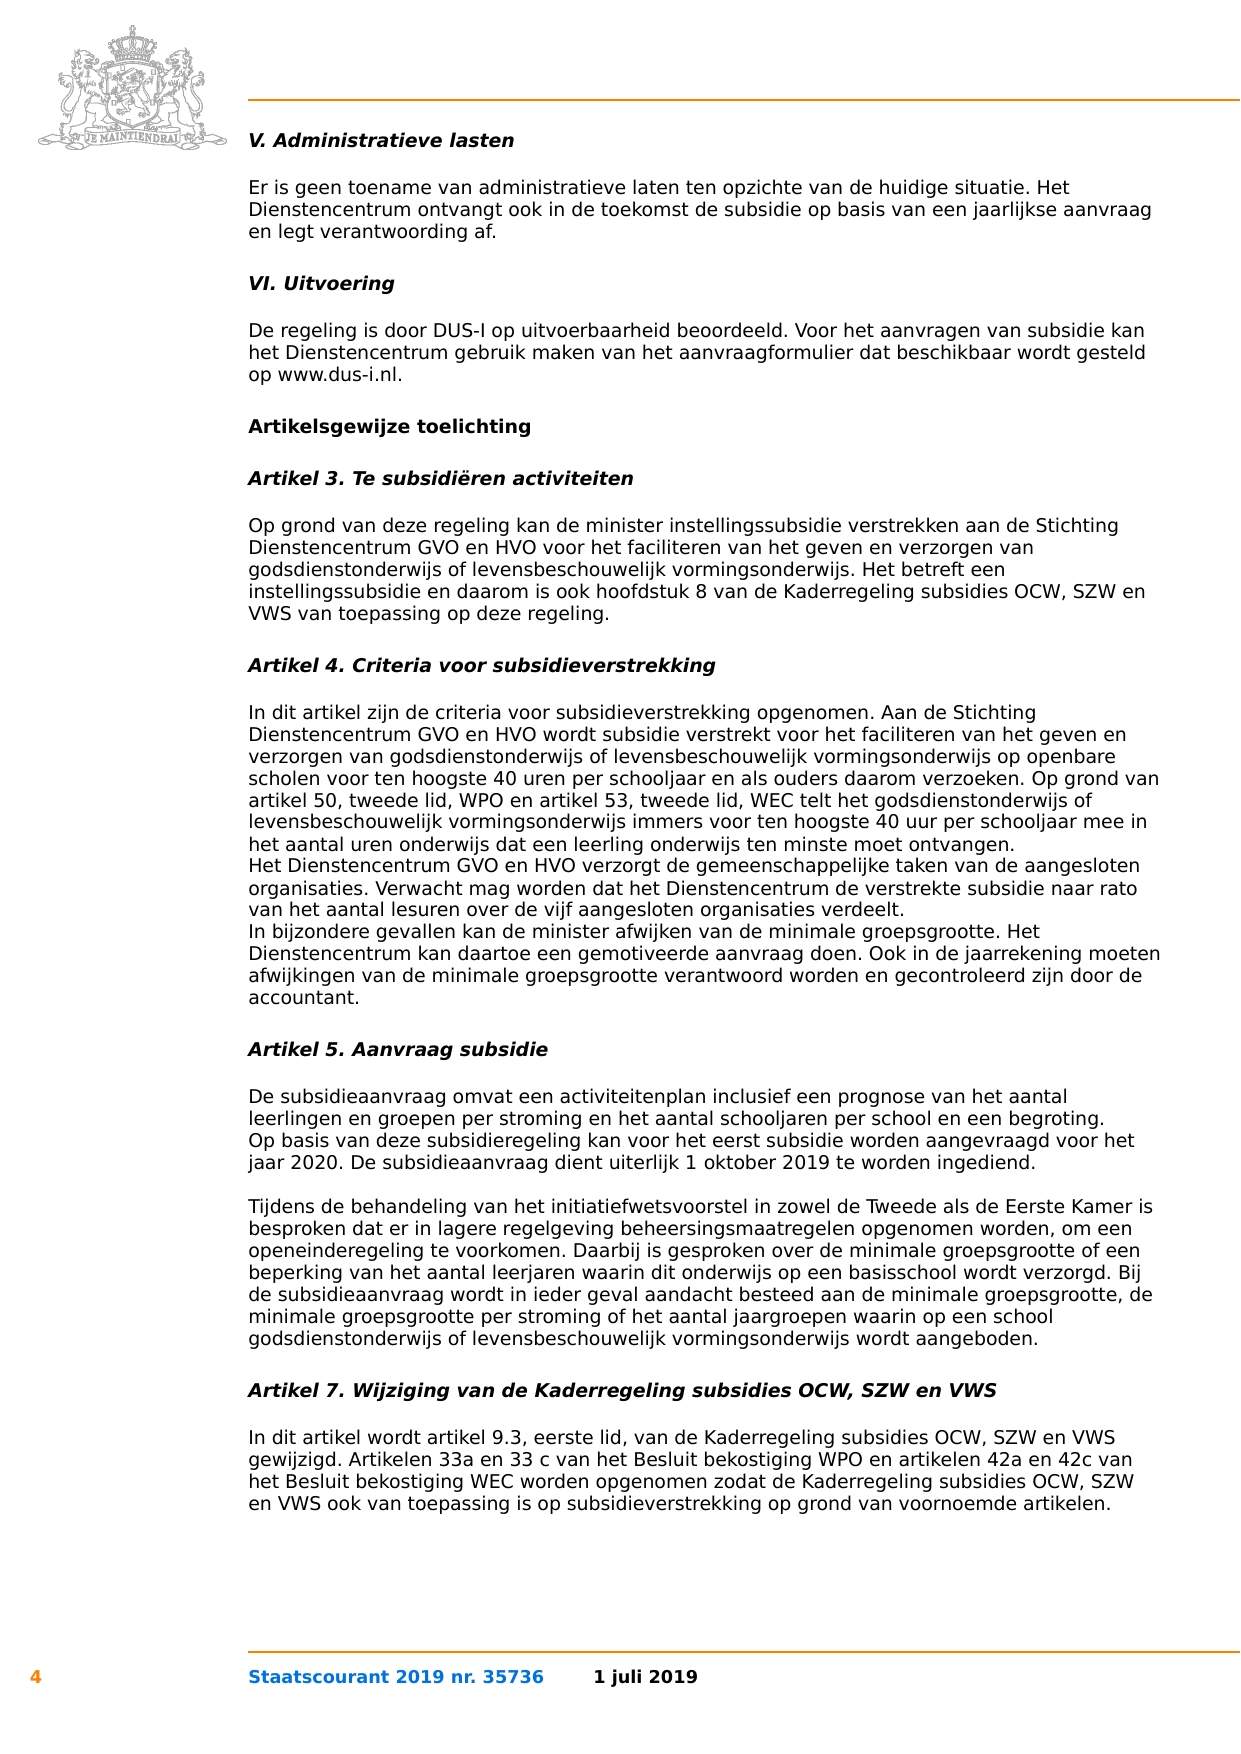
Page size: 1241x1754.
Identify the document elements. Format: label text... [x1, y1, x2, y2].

subtitle Artikel 7. Wijziging van de Kaderregeling subsidies OCW, SZW en VWS [248, 1380, 1163, 1402]
picture [38, 25, 227, 150]
subtitle V. Administratieve lasten [248, 130, 1163, 152]
text In bijzondere gevallen kan de minister afwijken van de minimale groepsgrootte. Het Dienstencentrum kan daartoe een gemotiveerde aanvraag doen. Ook in de jaarrekening moeten afwijkingen van de minimale groepsgrootte verantwoord worden en gecontroleerd zijn door de accountant. [248, 921, 1163, 1009]
subtitle Artikel 4. Criteria voor subsidieverstrekking [248, 654, 1163, 677]
subtitle Artikelsgewijze toelichting [248, 416, 1163, 438]
subtitle Artikel 5. Aanvraag subsidie [248, 1039, 1163, 1061]
subtitle Artikel 3. Te subsidiëren activiteiten [248, 468, 1163, 490]
text Tijdens de behandeling van het initiatiefwetsvoorstel in zowel de Tweede als de Eerste Kamer is besproken dat er in lagere regelgeving beheersingsmaatregelen opgenomen worden, om een openeinderegeling te voorkomen. Daarbij is gesproken over de minimale groepsgrootte of een beperking van het aantal leerjaren waarin dit onderwijs op een basisschool wordt verzorgd. Bij de subsidieaanvraag wordt in ieder geval aandacht besteed aan de minimale groepsgrootte, de minimale groepsgrootte per stroming of het aantal jaargroepen waarin op een school godsdienstonderwijs of levensbeschouwelijk vormingsonderwijs wordt aangeboden. [248, 1196, 1163, 1350]
text In dit artikel zijn de criteria voor subsidieverstrekking opgenomen. Aan de Stichting Dienstencentrum GVO en HVO wordt subsidie verstrekt voor het faciliteren van het geven en verzorgen van godsdienstonderwijs of levensbeschouwelijk vormingsonderwijs op openbare scholen voor ten hoogste 40 uren per schooljaar en als ouders daarom verzoeken. Op grond van artikel 50, tweede lid, WPO en artikel 53, tweede lid, WEC telt het godsdienstonderwijs of levensbeschouwelijk vormingsonderwijs immers voor ten hoogste 40 uur per schooljaar mee in het aantal uren onderwijs dat een leerling onderwijs ten minste moet ontvangen. [248, 702, 1163, 855]
text In dit artikel wordt artikel 9.3, eerste lid, van de Kaderregeling subsidies OCW, SZW en VWS gewijzigd. Artikelen 33a en 33 c van het Besluit bekostiging WPO en artikelen 42a en 42c van het Besluit bekostiging WEC worden opgenomen zodat de Kaderregeling subsidies OCW, SZW en VWS ook van toepassing is op subsidieverstrekking op grond van voornoemde artikelen. [248, 1427, 1163, 1515]
subtitle VI. Uitvoering [248, 273, 1163, 295]
text Het Dienstencentrum GVO en HVO verzorgt de gemeenschappelijke taken van de aangesloten organisaties. Verwacht mag worden dat het Dienstencentrum de verstrekte subsidie naar rato van het aantal lesuren over de vijf aangesloten organisaties verdeelt. [248, 855, 1163, 921]
text De subsidieaanvraag omvat een activiteitenplan inclusief een prognose van het aantal leerlingen en groepen per stroming en het aantal schooljaren per school en een begroting. [248, 1086, 1163, 1130]
text Op grond van deze regeling kan de minister instellingssubsidie verstrekken aan de Stichting Dienstencentrum GVO en HVO voor het faciliteren van het geven en verzorgen van godsdienstonderwijs of levensbeschouwelijk vormingsonderwijs. Het betreft een instellingssubsidie en daarom is ook hoofdstuk 8 van de Kaderregeling subsidies OCW, SZW en VWS van toepassing op deze regeling. [248, 515, 1163, 624]
text De regeling is door DUS-I op uitvoerbaarheid beoordeeld. Voor het aanvragen van subsidie kan het Dienstencentrum gebruik maken van het aanvraagformulier dat beschikbaar wordt gesteld op www.dus-i.nl. [248, 320, 1163, 386]
text Er is geen toename van administratieve laten ten opzichte van de huidige situatie. Het Dienstencentrum ontvangt ook in de toekomst de subsidie op basis van een jaarlijkse aanvraag en legt verantwoording af. [248, 177, 1163, 243]
text Op basis van deze subsidieregeling kan voor het eerst subsidie worden aangevraagd voor het jaar 2020. De subsidieaanvraag dient uiterlijk 1 oktober 2019 te worden ingediend. [248, 1130, 1163, 1174]
